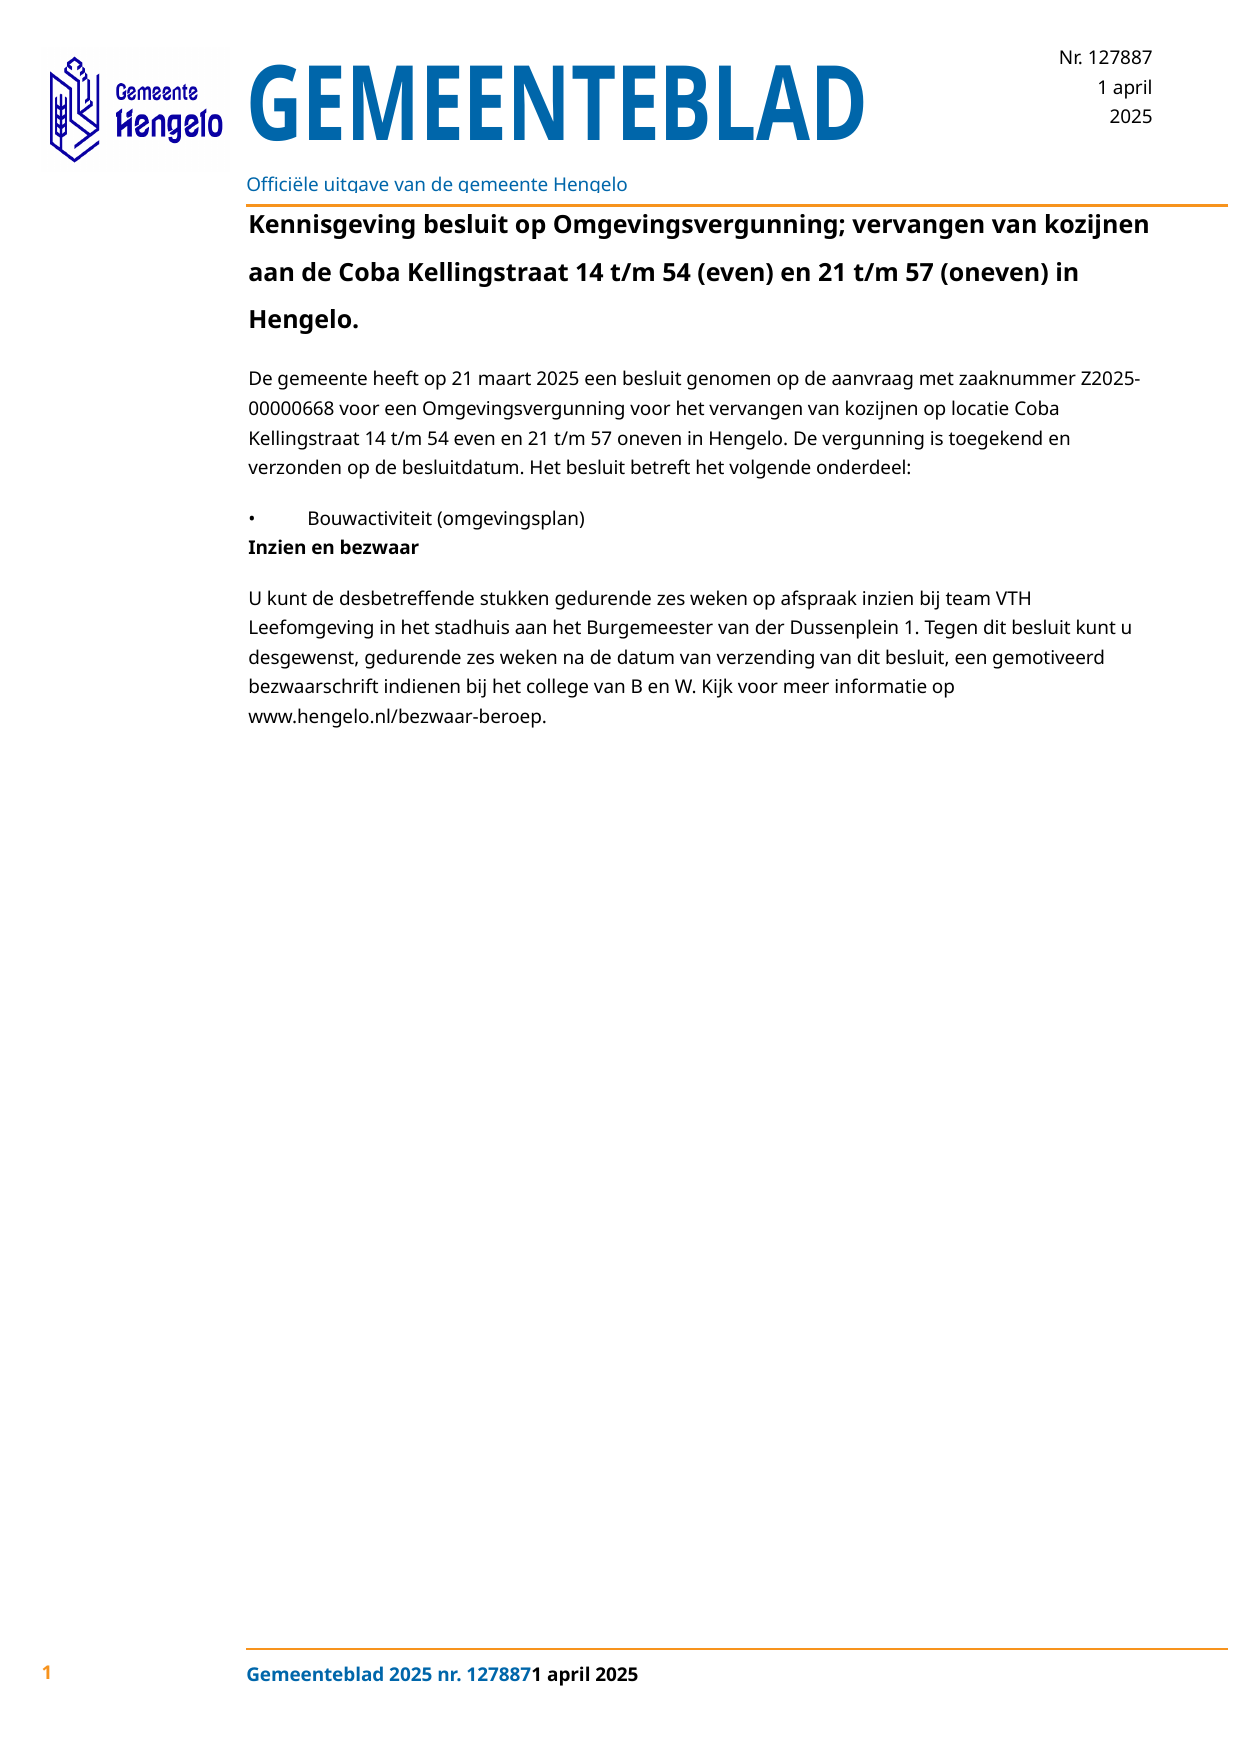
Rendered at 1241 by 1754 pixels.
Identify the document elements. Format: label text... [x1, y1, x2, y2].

text Kennisgeving besluit op Omgevingsvergunning; vervangen van kozijnen aan de Coba Kellingstraat 14 t/m 54 (even) en 21 t/m 57 (oneven) in Hengelo. [248, 207, 1152, 336]
text De gemeente heeft op 21 maart 2025 een besluit genomen op de aanvraag met zaaknummer Z2025-00000668 voor een Omgevingsvergunning voor het vervangen van kozijnen op locatie Coba Kellingstraat 14 t/m 54 even en 21 t/m 57 oneven in Hengelo. De vergunning is toegekend en verzonden op de besluitdatum. Het besluit betreft het volgende onderdeel: [248, 366, 1152, 480]
list Bouwactiviteit (omgevingsplan) [248, 505, 1152, 530]
text Inzien en bezwaar [248, 534, 1152, 560]
picture [41, 47, 231, 172]
text U kunt de desbetreffende stukken gedurende zes weken op afspraak inzien bij team VTH Leefomgeving in het stadhuis aan het Burgemeester van der Dussenplein 1. Tegen dit besluit kunt u desgewenst, gedurende zes weken na de datum van verzending van dit besluit, een gemotiveerd bezwaarschrift indienen bij het college van B en W. Kijk voor meer informatie op www.hengelo.nl/bezwaar-beroep. [248, 585, 1152, 729]
